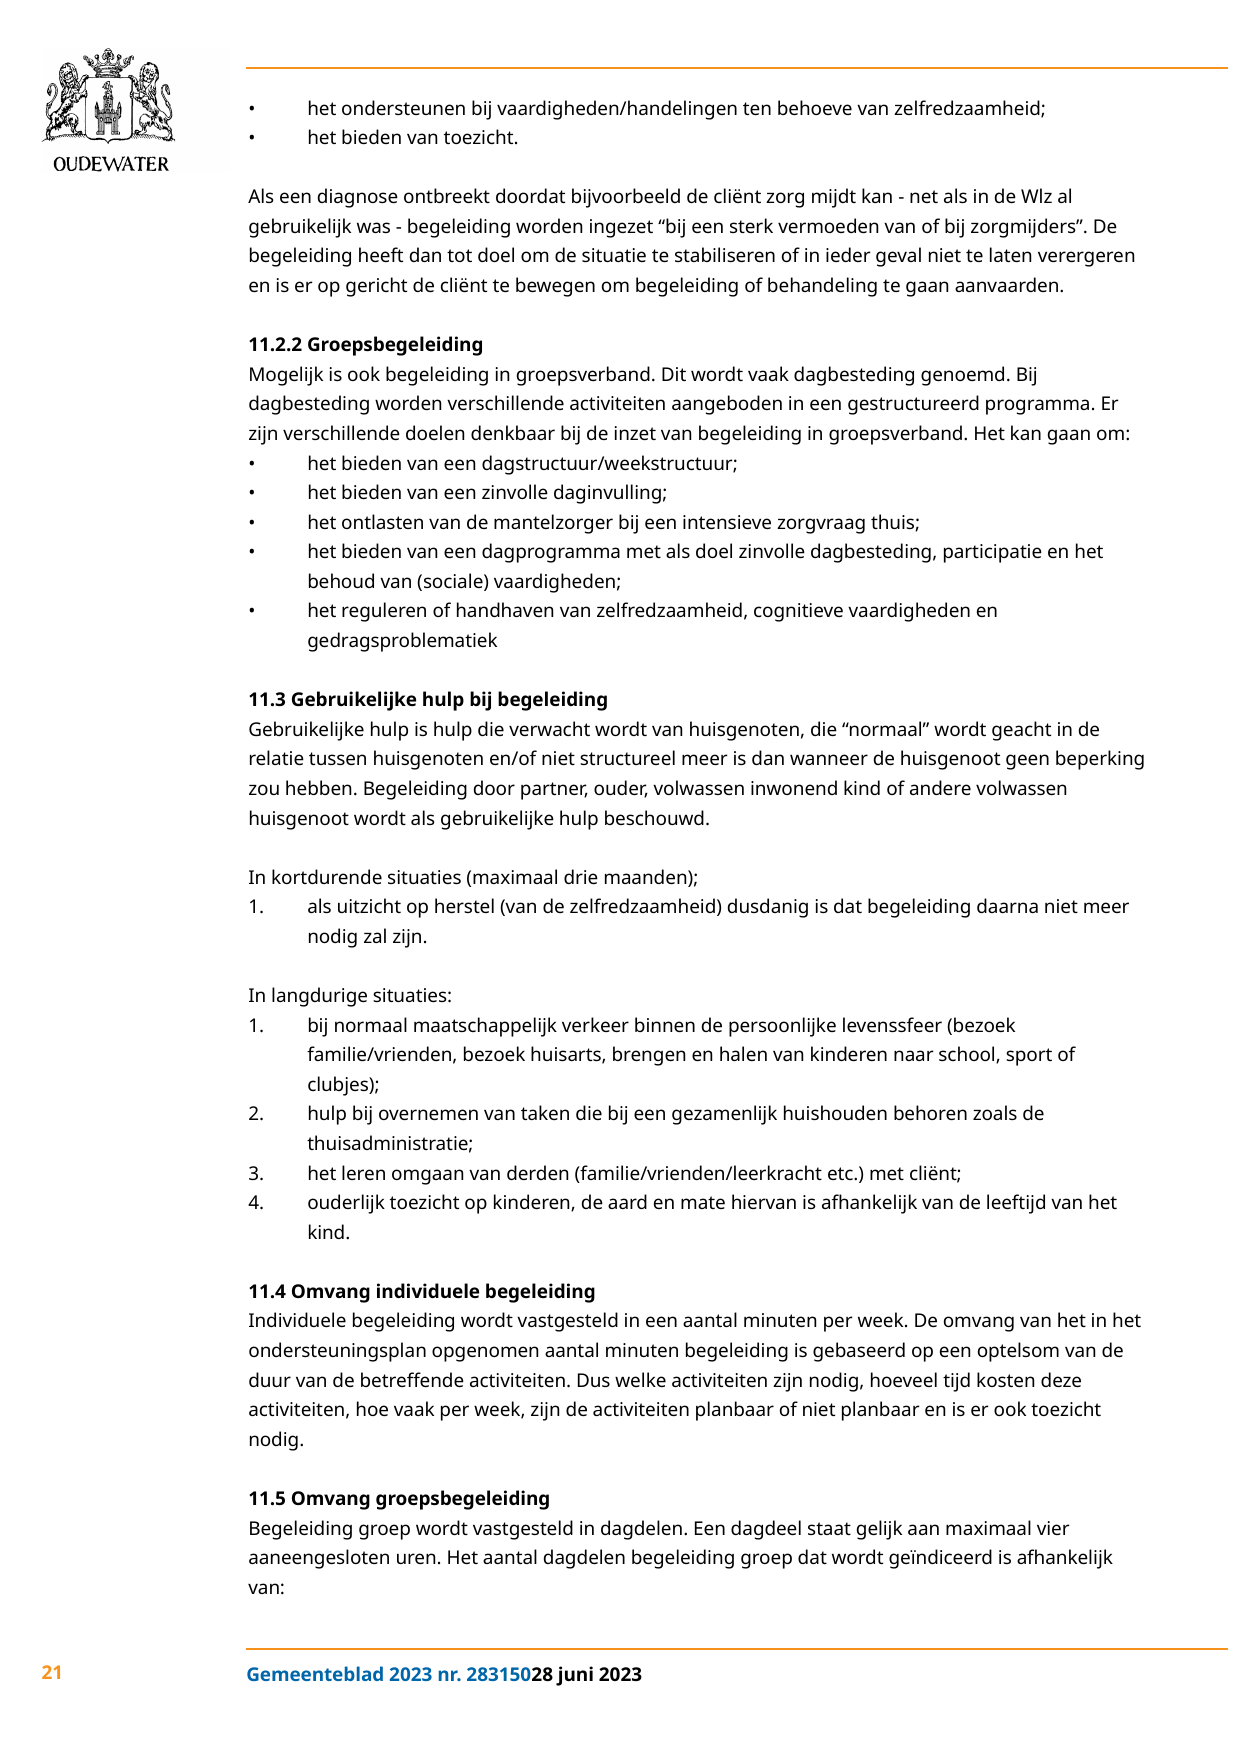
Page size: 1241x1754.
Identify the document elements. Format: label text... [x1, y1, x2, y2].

list het reguleren of handhaven van zelfredzaamheid, cognitieve vaardigheden en gedragsproblematiek [248, 598, 1152, 653]
list als uitzicht op herstel (van de zelfredzaamheid) dusdanig is dat begeleiding daarna niet meer nodig zal zijn. [248, 893, 1152, 949]
list het leren omgaan van derden (familie/vrienden/leerkracht etc.) met cliënt; [248, 1160, 1152, 1186]
picture [41, 47, 231, 172]
list het ontlasten van de mantelzorger bij een intensieve zorgvraag thuis; [248, 509, 1152, 535]
list hulp bij overnemen van taken die bij een gezamenlijk huishouden behoren zoals de thuisadministratie; [248, 1101, 1152, 1156]
text In langdurige situaties: [248, 982, 1152, 1008]
text Individuele begeleiding wordt vastgesteld in een aantal minuten per week. De omvang van het in het ondersteuningsplan opgenomen aantal minuten begeleiding is gebaseerd op een optelsom van de duur van de betreffende activiteiten. Dus welke activiteiten zijn nodig, hoeveel tijd kosten deze activiteiten, hoe vaak per week, zijn de activiteiten planbaar of niet planbaar en is er ook toezicht nodig. [248, 1308, 1152, 1452]
text 11.2.2 Groepsbegeleiding [248, 331, 1152, 357]
text 11.5 Omvang groepsbegeleiding [248, 1485, 1152, 1511]
text Als een diagnose ontbreekt doordat bijvoorbeeld de cliënt zorg mijdt kan - net als in de Wlz al gebruikelijk was - begeleiding worden ingezet “bij een sterk vermoeden van of bij zorgmijders”. De begeleiding heeft dan tot doel om de situatie te stabiliseren of in ieder geval niet te laten verergeren en is er op gericht de cliënt te bewegen om begeleiding of behandeling te gaan aanvaarden. [248, 183, 1152, 298]
list het bieden van een dagstructuur/weekstructuur; [248, 450, 1152, 476]
text In kortdurende situaties (maximaal drie maanden); [248, 864, 1152, 890]
list ouderlijk toezicht op kinderen, de aard en mate hiervan is afhankelijk van de leeftijd van het kind. [248, 1189, 1152, 1245]
text Mogelijk is ook begeleiding in groepsverband. Dit wordt vaak dagbesteding genoemd. Bij dagbesteding worden verschillende activiteiten aangeboden in een gestructureerd programma. Er zijn verschillende doelen denkbaar bij de inzet van begeleiding in groepsverband. Het kan gaan om: [248, 361, 1152, 446]
list het ondersteunen bij vaardigheden/handelingen ten behoeve van zelfredzaamheid; [248, 95, 1152, 121]
text Begeleiding groep wordt vastgesteld in dagdelen. Een dagdeel staat gelijk aan maximaal vier aaneengesloten uren. Het aantal dagdelen begeleiding groep dat wordt geïndiceerd is afhankelijk van: [248, 1515, 1152, 1600]
list het bieden van toezicht. [248, 124, 1152, 150]
text 11.4 Omvang individuele begeleiding [248, 1278, 1152, 1304]
list het bieden van een dagprogramma met als doel zinvolle dagbesteding, participatie en het behoud van (sociale) vaardigheden; [248, 538, 1152, 594]
text Gebruikelijke hulp is hulp die verwacht wordt van huisgenoten, die “normaal” wordt geacht in de relatie tussen huisgenoten en/of niet structureel meer is dan wanneer de huisgenoot geen beperking zou hebben. Begeleiding door partner, ouder, volwassen inwonend kind of andere volwassen huisgenoot wordt als gebruikelijke hulp beschouwd. [248, 716, 1152, 831]
list bij normaal maatschappelijk verkeer binnen de persoonlijke levenssfeer (bezoek familie/vrienden, bezoek huisarts, brengen en halen van kinderen naar school, sport of clubjes); [248, 1012, 1152, 1097]
text 11.3 Gebruikelijke hulp bij begeleiding [248, 686, 1152, 712]
list het bieden van een zinvolle daginvulling; [248, 479, 1152, 505]
